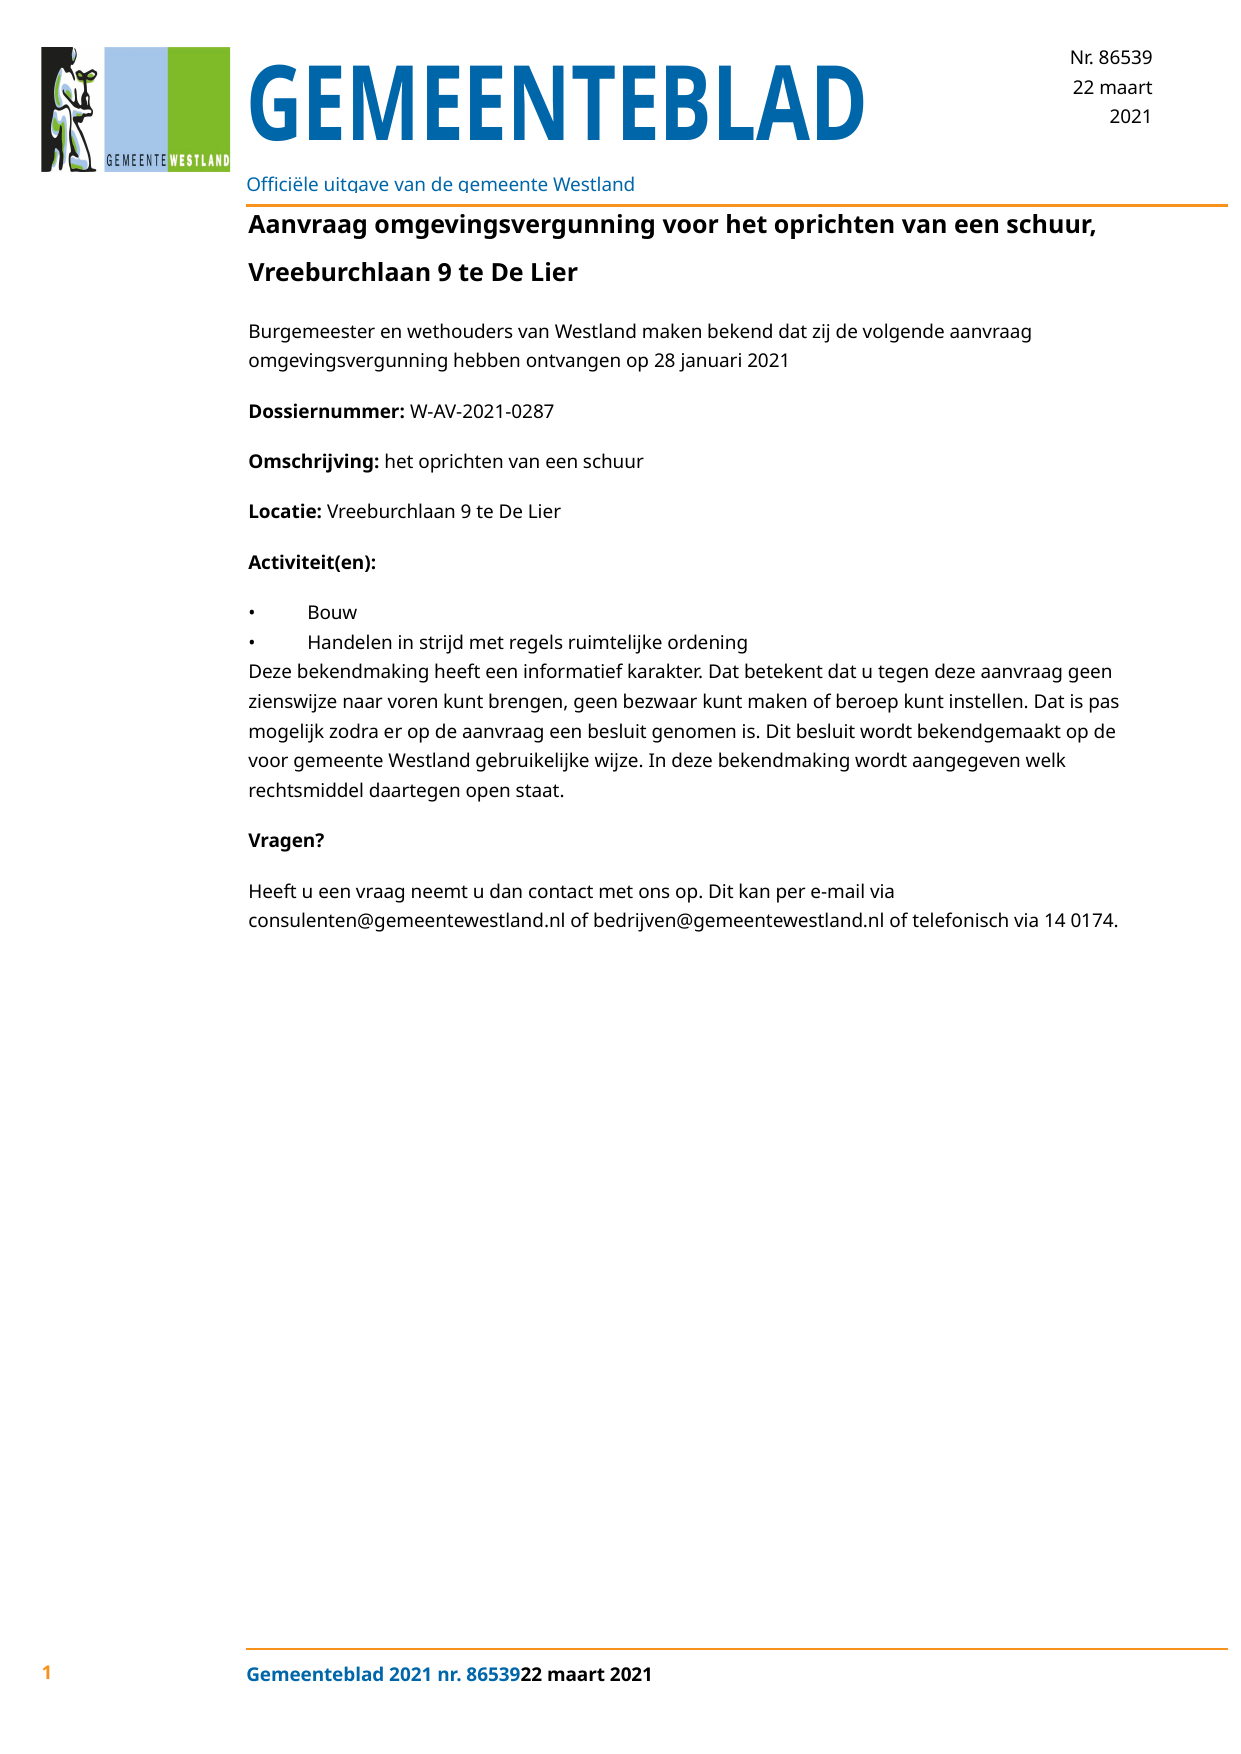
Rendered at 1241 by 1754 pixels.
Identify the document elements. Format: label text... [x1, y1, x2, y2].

text Vragen? [248, 827, 1152, 853]
picture [41, 47, 231, 172]
text Deze bekendmaking heeft een informatief karakter. Dat betekent dat u tegen deze aanvraag geen zienswijze naar voren kunt brengen, geen bezwaar kunt maken of beroep kunt instellen. Dat is pas mogelijk zodra er op de aanvraag een besluit genomen is. Dit besluit wordt bekendgemaakt op de voor gemeente Westland gebruikelijke wijze. In deze bekendmaking wordt aangegeven welk rechtsmiddel daartegen open staat. [248, 659, 1152, 803]
text Dossiernummer: W-AV-2021-0287 [248, 398, 1152, 424]
text Heeft u een vraag neemt u dan contact met ons op. Dit kan per e-mail via consulenten@gemeentewestland.nl of bedrijven@gemeentewestland.nl of telefonisch via 14 0174. [248, 878, 1152, 933]
text Omschrijving: het oprichten van een schuur [248, 448, 1152, 474]
text Burgemeester en wethouders van Westland maken bekend dat zij de volgende aanvraag omgevingsvergunning hebben ontvangen op 28 januari 2021 [248, 318, 1152, 373]
text Activiteit(en): [248, 549, 1152, 575]
list Handelen in strijd met regels ruimtelijke ordening [248, 629, 1152, 655]
text Aanvraag omgevingsvergunning voor het oprichten van een schuur, Vreeburchlaan 9 te De Lier [248, 207, 1152, 288]
list Bouw [248, 599, 1152, 625]
text Locatie: Vreeburchlaan 9 te De Lier [248, 499, 1152, 524]
